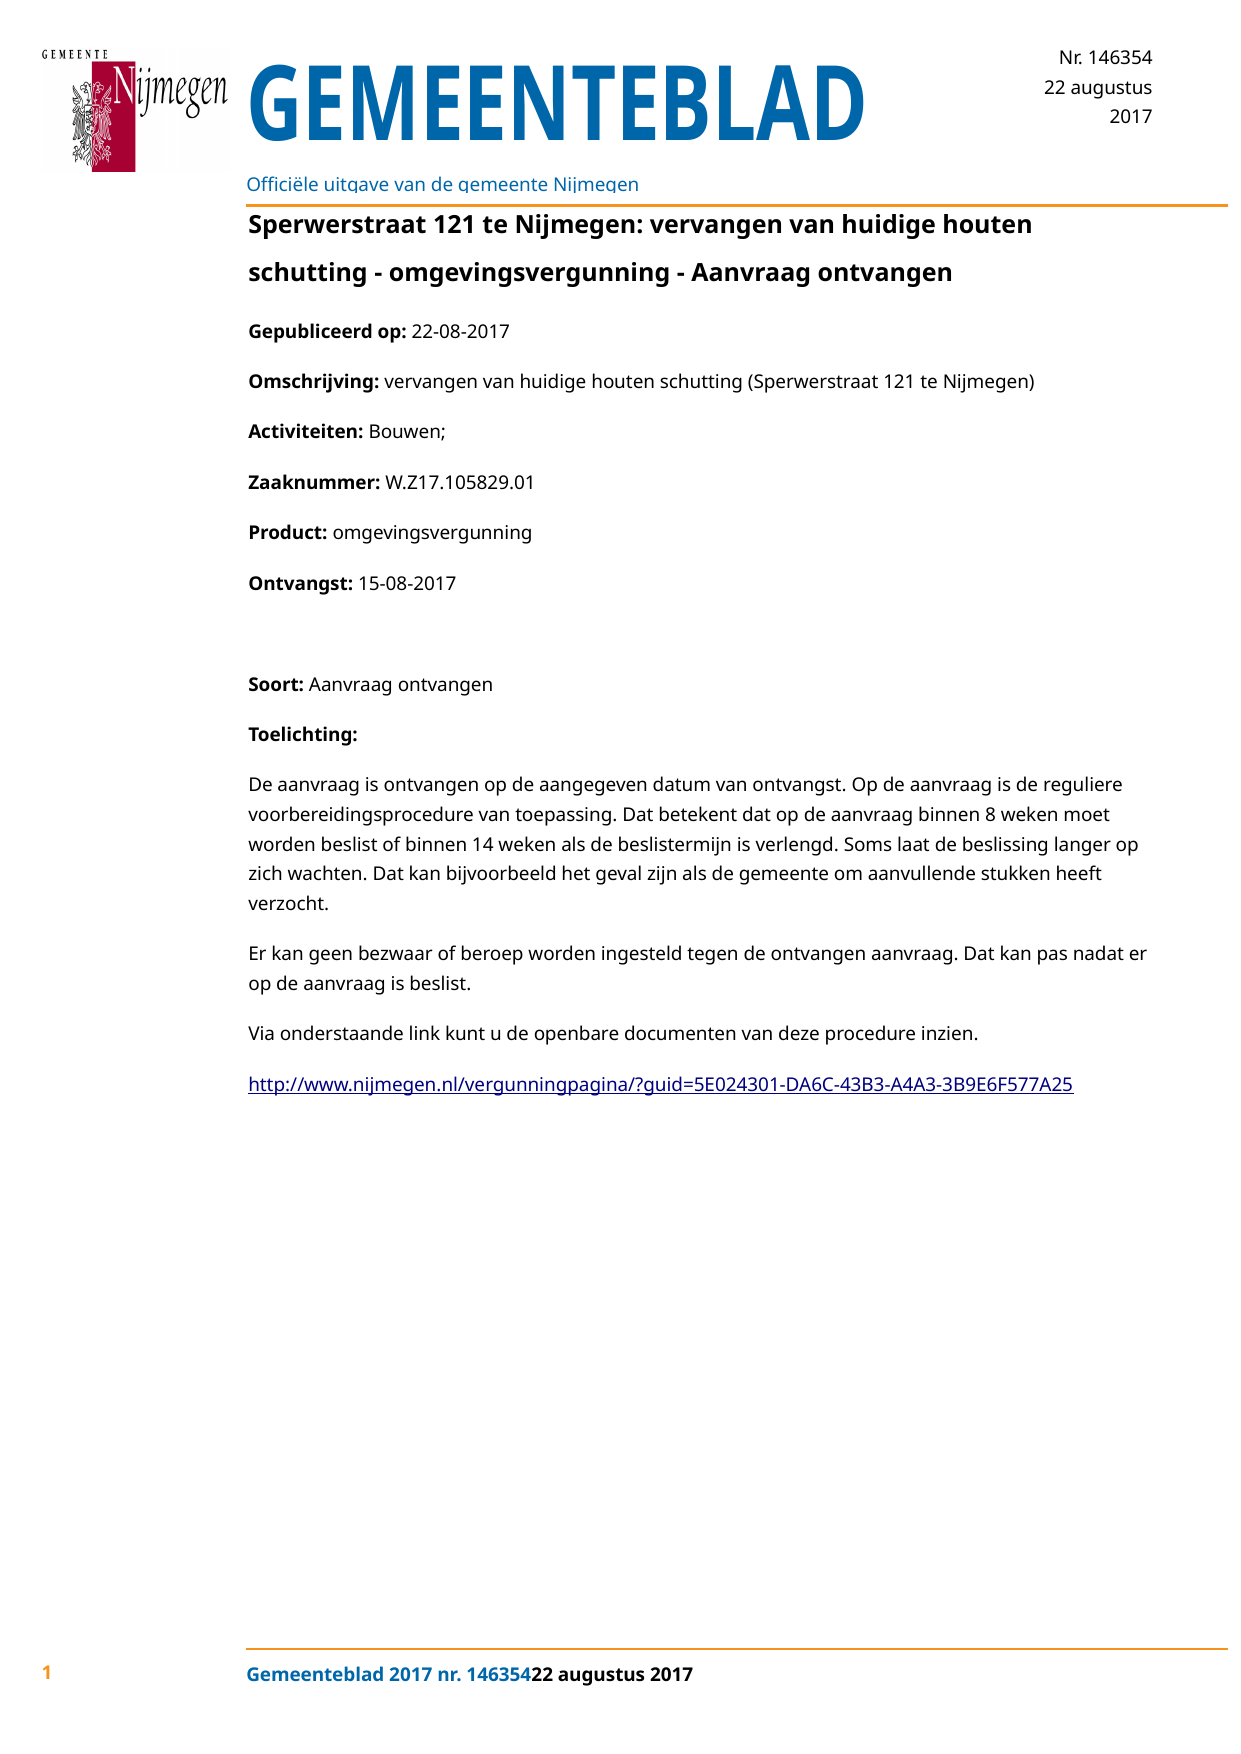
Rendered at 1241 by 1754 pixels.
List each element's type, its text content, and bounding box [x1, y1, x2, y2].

text Sperwerstraat 121 te Nijmegen: vervangen van huidige houten schutting - omgevingsvergunning - Aanvraag ontvangen [248, 207, 1152, 288]
text http://www.nijmegen.nl/vergunningpagina/?guid=5E024301-DA6C-43B3-A4A3-3B9E6F577A25 [248, 1071, 1152, 1097]
text Product: omgevingsvergunning [248, 519, 1152, 545]
text Zaaknummer: W.Z17.105829.01 [248, 469, 1152, 495]
text Gepubliceerd op: 22-08-2017 [248, 318, 1152, 344]
text Er kan geen bezwaar of beroep worden ingesteld tegen de ontvangen aanvraag. Dat kan pas nadat er op de aanvraag is beslist. [248, 940, 1152, 996]
text De aanvraag is ontvangen op de aangegeven datum van ontvangst. Op de aanvraag is de reguliere voorbereidingsprocedure van toepassing. Dat betekent dat op de aanvraag binnen 8 weken moet worden beslist of binnen 14 weken als de beslistermijn is verlengd. Soms laat de beslissing langer op zich wachten. Dat kan bijvoorbeeld het geval zijn als de gemeente om aanvullende stukken heeft verzocht. [248, 772, 1152, 916]
text Omschrijving: vervangen van huidige houten schutting (Sperwerstraat 121 te Nijmegen) [248, 368, 1152, 394]
text Soort: Aanvraag ontvangen [248, 671, 1152, 697]
text Ontvangst: 15-08-2017 [248, 570, 1152, 596]
picture [41, 47, 231, 172]
text Activiteiten: Bouwen; [248, 419, 1152, 444]
text Via onderstaande link kunt u de openbare documenten van deze procedure inzien. [248, 1020, 1152, 1046]
text Toelichting: [248, 721, 1152, 747]
